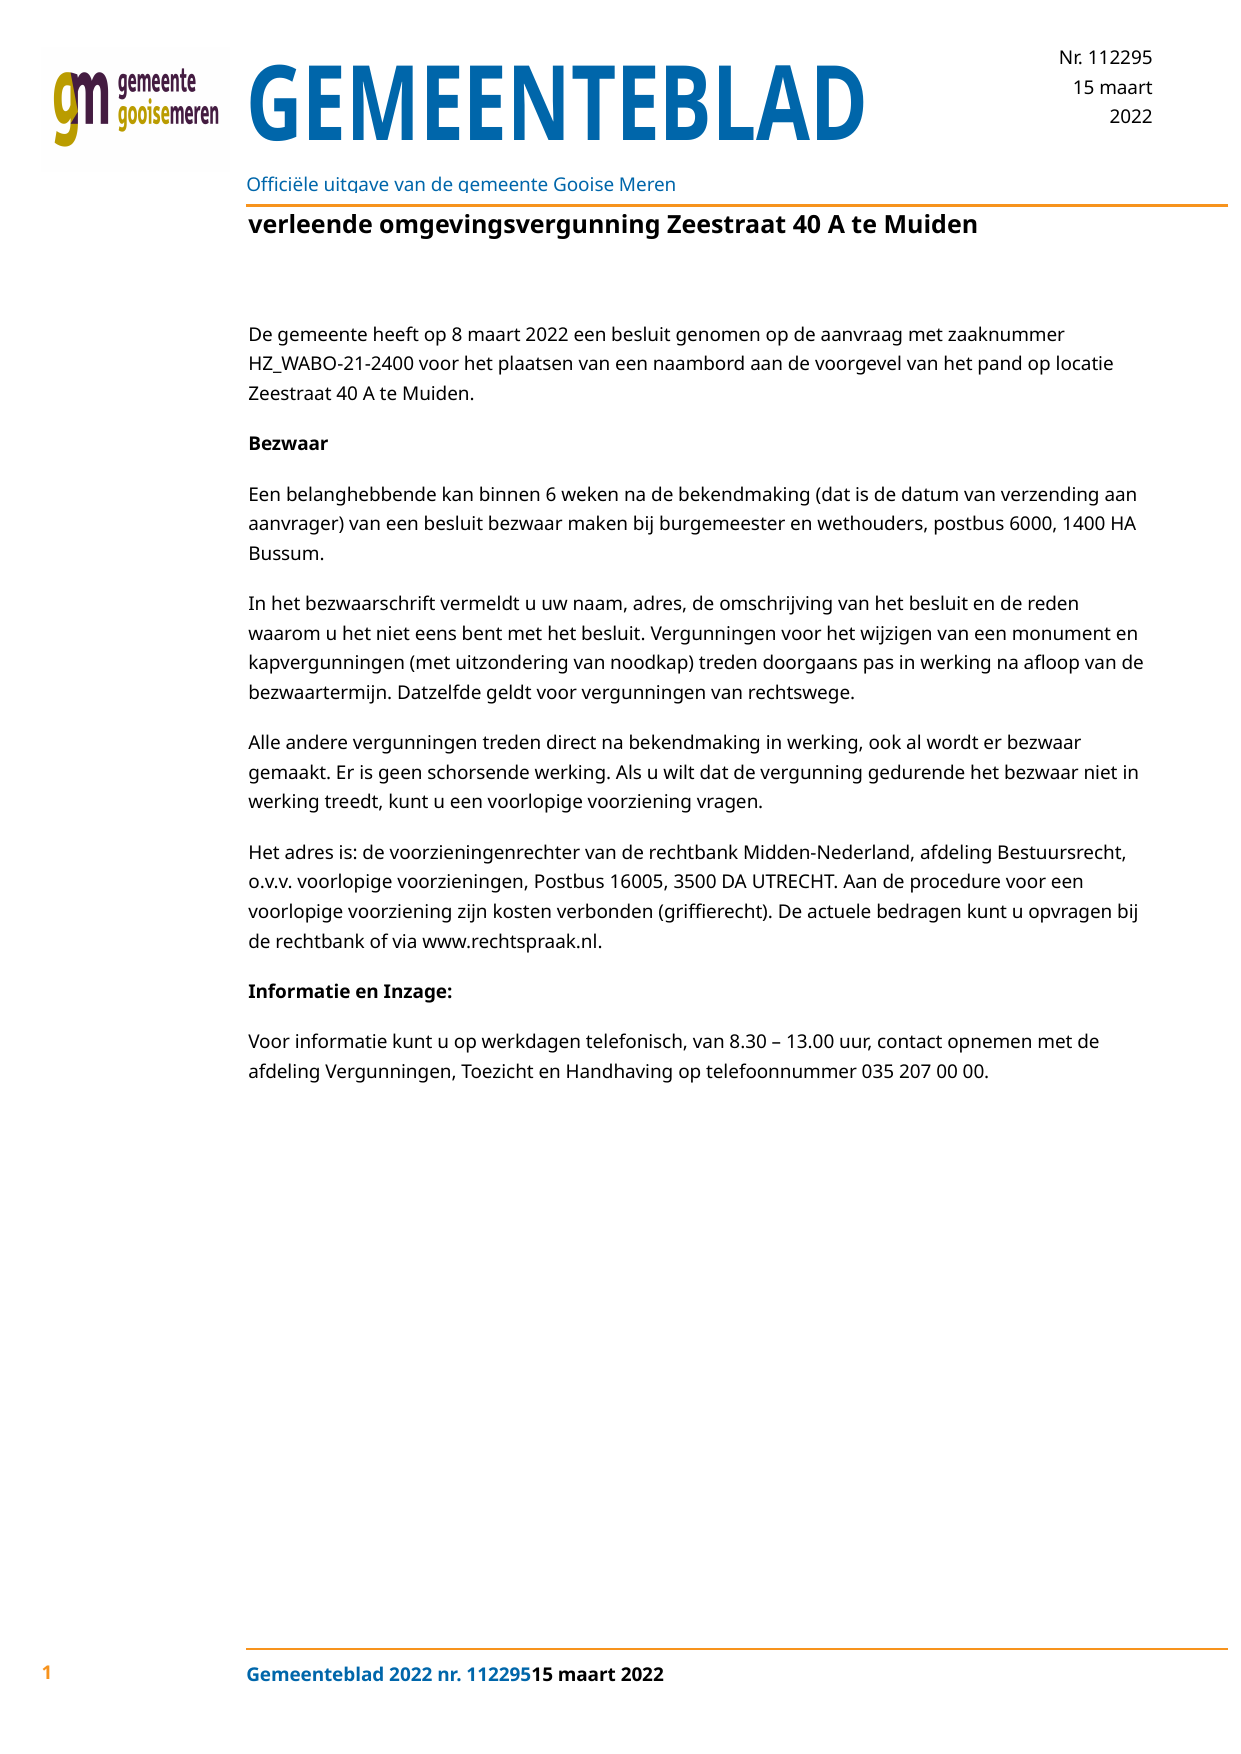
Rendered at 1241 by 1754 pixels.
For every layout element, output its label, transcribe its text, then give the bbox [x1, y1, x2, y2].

text Voor informatie kunt u op werkdagen telefonisch, van 8.30 – 13.00 uur, contact opnemen met de afdeling Vergunningen, Toezicht en Handhaving op telefoonnummer 035 207 00 00. [248, 1029, 1152, 1084]
text Het adres is: de voorzieningenrechter van de rechtbank Midden-Nederland, afdeling Bestuursrecht, o.v.v. voorlopige voorzieningen, Postbus 16005, 3500 DA UTRECHT. Aan de procedure voor een voorlopige voorziening zijn kosten verbonden (griffierecht). De actuele bedragen kunt u opvragen bij de rechtbank of via www.rechtspraak.nl. [248, 839, 1152, 953]
text Een belanghebbende kan binnen 6 weken na de bekendmaking (dat is de datum van verzending aan aanvrager) van een besluit bezwaar maken bij burgemeester en wethouders, postbus 6000, 1400 HA Bussum. [248, 481, 1152, 566]
text Informatie en Inzage: [248, 978, 1152, 1004]
text De gemeente heeft op 8 maart 2022 een besluit genomen op de aanvraag met zaaknummer HZ_WABO-21-2400 voor het plaatsen van een naambord aan de voorgevel van het pand op locatie Zeestraat 40 A te Muiden. [248, 321, 1152, 406]
picture [41, 47, 231, 172]
text Alle andere vergunningen treden direct na bekendmaking in werking, ook al wordt er bezwaar gemaakt. Er is geen schorsende werking. Als u wilt dat de vergunning gedurende het bezwaar niet in werking treedt, kunt u een voorlopige voorziening vragen. [248, 729, 1152, 814]
text Bezwaar [248, 430, 1152, 456]
text verleende omgevingsvergunning Zeestraat 40 A te Muiden [248, 207, 1152, 241]
text In het bezwaarschrift vermeldt u uw naam, adres, de omschrijving van het besluit en de reden waarom u het niet eens bent met het besluit. Vergunningen voor het wijzigen van een monument en kapvergunningen (met uitzondering van noodkap) treden doorgaans pas in werking na afloop van de bezwaartermijn. Datzelfde geldt voor vergunningen van rechtswege. [248, 590, 1152, 705]
